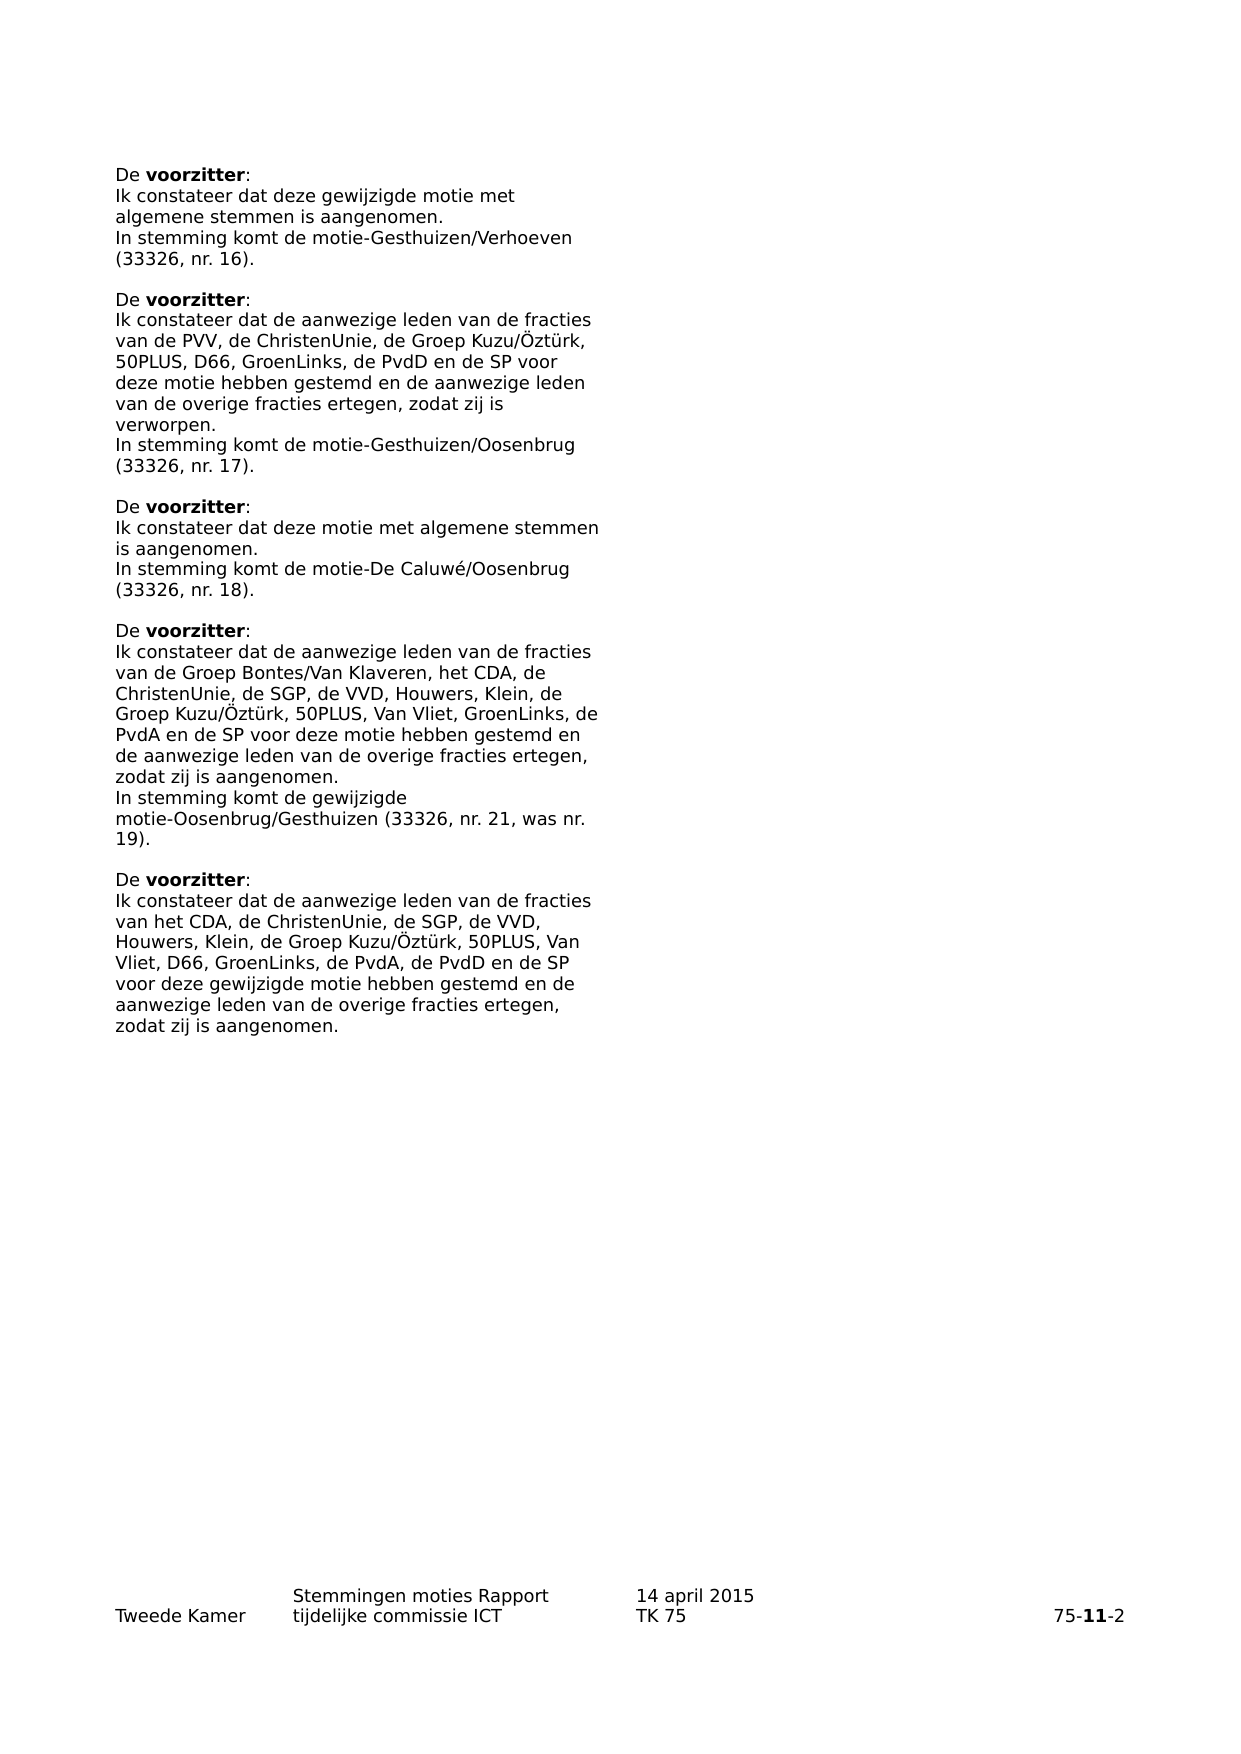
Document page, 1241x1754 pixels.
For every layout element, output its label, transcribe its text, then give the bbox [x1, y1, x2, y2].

text In stemming komt de motie-Gesthuizen/Oosenbrug (33326, nr. 17). [115, 435, 605, 477]
text Ik constateer dat de aanwezige leden van de fracties van de Groep Bontes/Van Klaveren, het CDA, de ChristenUnie, de SGP, de VVD, Houwers, Klein, de Groep Kuzu/Öztürk, 50PLUS, Van Vliet, GroenLinks, de PvdA en de SP voor deze motie hebben gestemd en de aanwezige leden van de overige fracties ertegen, zodat zij is aangenomen. [115, 642, 605, 787]
text In stemming komt de motie-Gesthuizen/Verhoeven (33326, nr. 16). [115, 228, 605, 269]
text De voorzitter: [115, 870, 605, 891]
text Ik constateer dat deze motie met algemene stemmen is aangenomen. [115, 517, 605, 559]
text Ik constateer dat deze gewijzigde motie met algemene stemmen is aangenomen. [115, 186, 605, 228]
text De voorzitter: [115, 289, 605, 310]
text Ik constateer dat de aanwezige leden van de fracties van de PVV, de ChristenUnie, de Groep Kuzu/Öztürk, 50PLUS, D66, GroenLinks, de PvdD en de SP voor deze motie hebben gestemd en de aanwezige leden van de overige fracties ertegen, zodat zij is verworpen. [115, 310, 605, 435]
text De voorzitter: [115, 497, 605, 517]
text Ik constateer dat de aanwezige leden van de fracties van het CDA, de ChristenUnie, de SGP, de VVD, Houwers, Klein, de Groep Kuzu/Öztürk, 50PLUS, Van Vliet, D66, GroenLinks, de PvdA, de PvdD en de SP voor deze gewijzigde motie hebben gestemd en de aanwezige leden van de overige fracties ertegen, zodat zij is aangenomen. [115, 891, 605, 1036]
text De voorzitter: [115, 621, 605, 642]
text In stemming komt de gewijzigde motie-Oosenbrug/Gesthuizen (33326, nr. 21, was nr. 19). [115, 787, 605, 850]
text De voorzitter: [115, 165, 605, 186]
text In stemming komt de motie-De Caluwé/Oosenbrug (33326, nr. 18). [115, 559, 605, 601]
